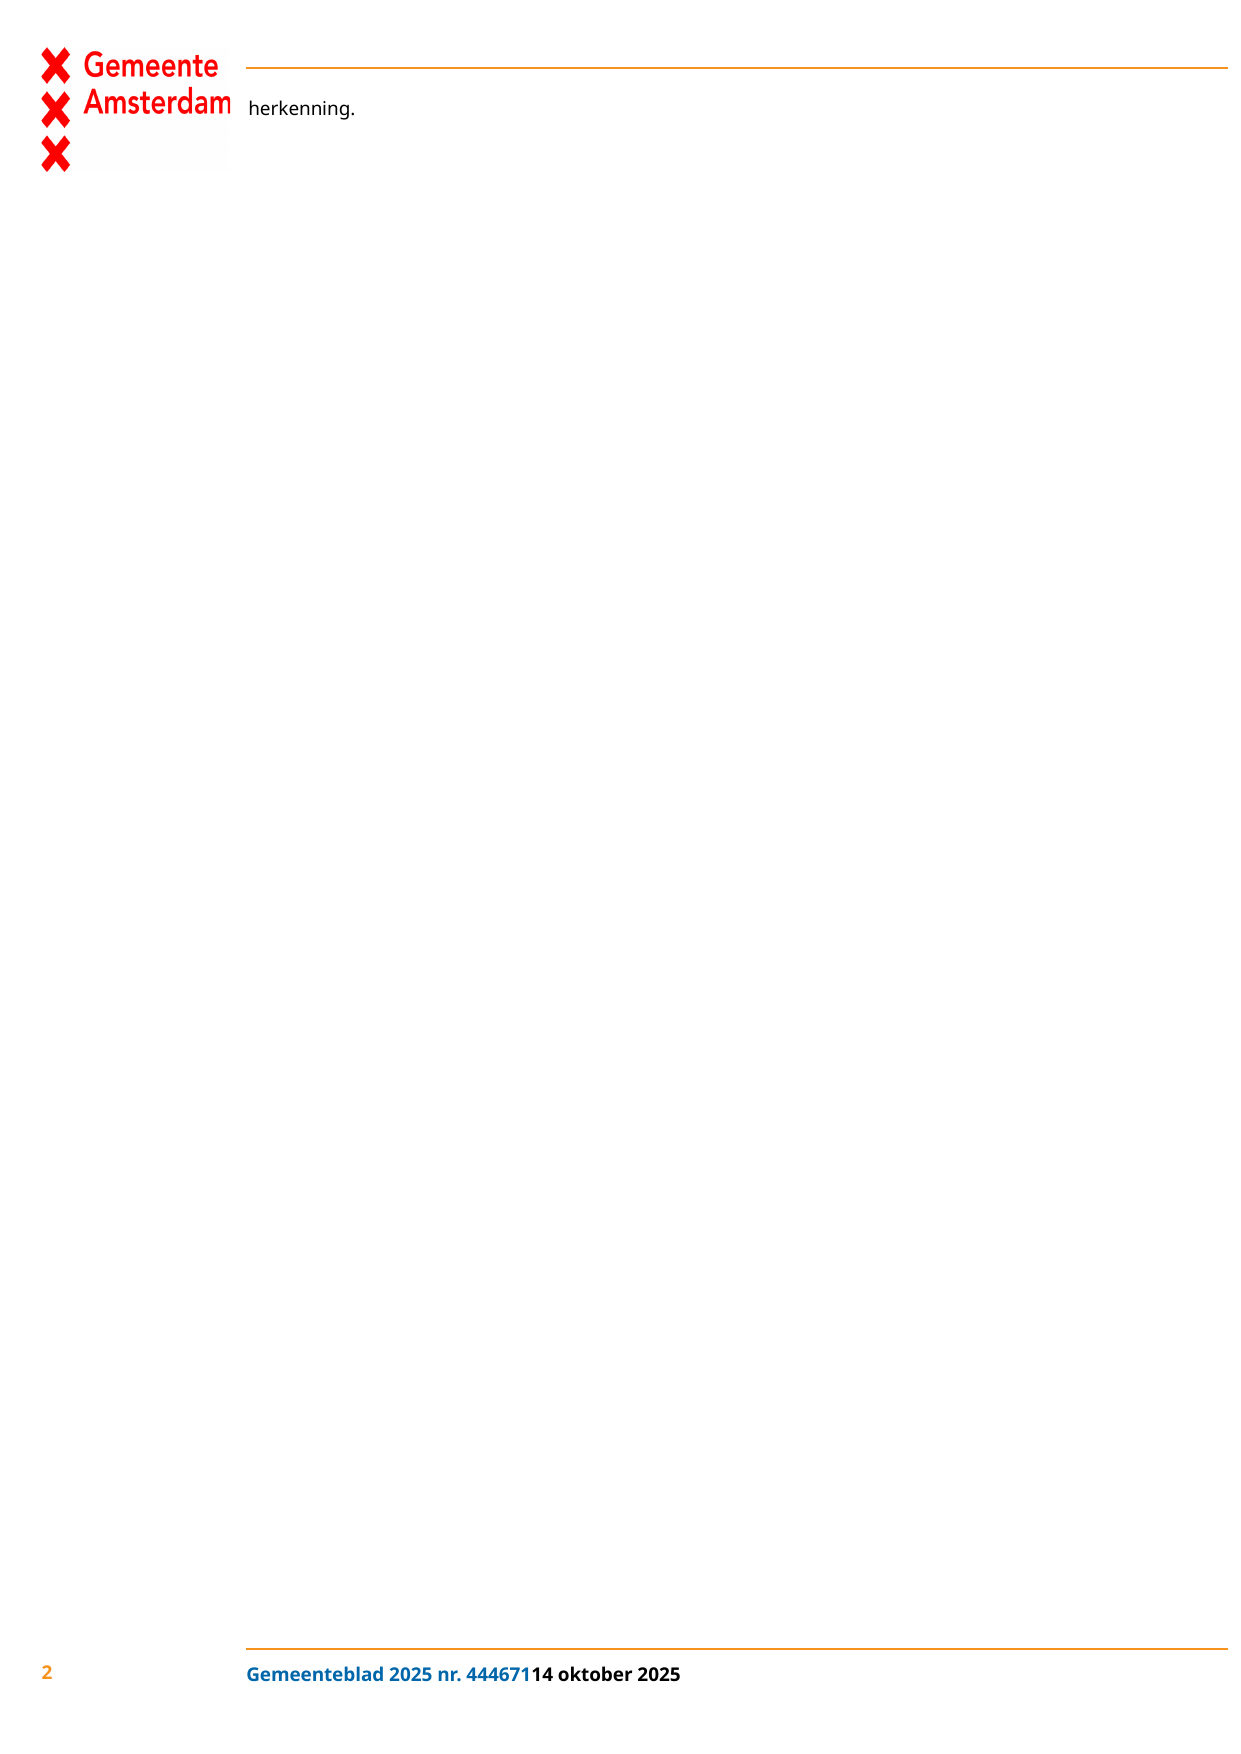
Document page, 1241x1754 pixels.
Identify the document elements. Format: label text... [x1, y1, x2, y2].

text herkenning. [248, 95, 1152, 121]
picture [41, 47, 231, 172]
